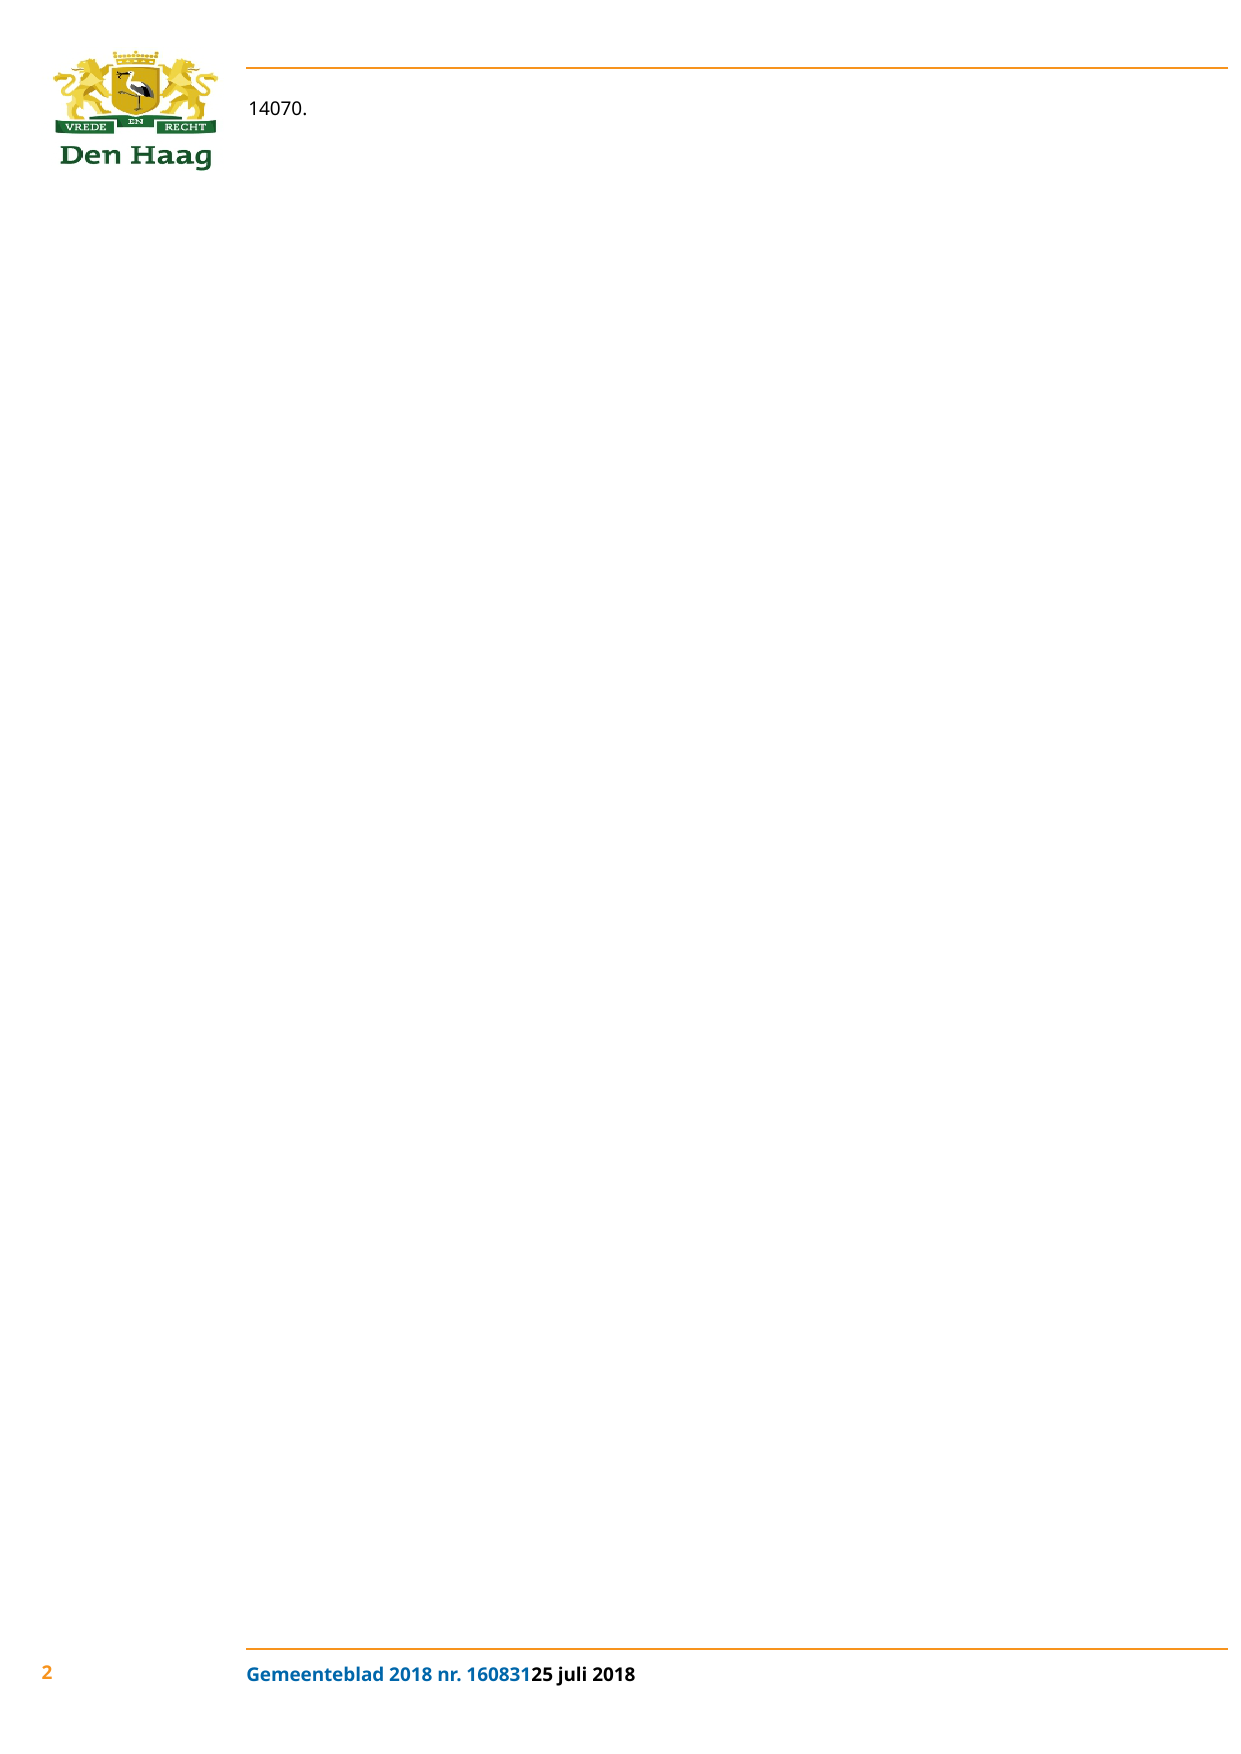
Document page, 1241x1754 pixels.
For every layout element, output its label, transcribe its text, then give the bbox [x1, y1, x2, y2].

picture [41, 47, 231, 172]
text 14070. [248, 95, 1152, 121]
